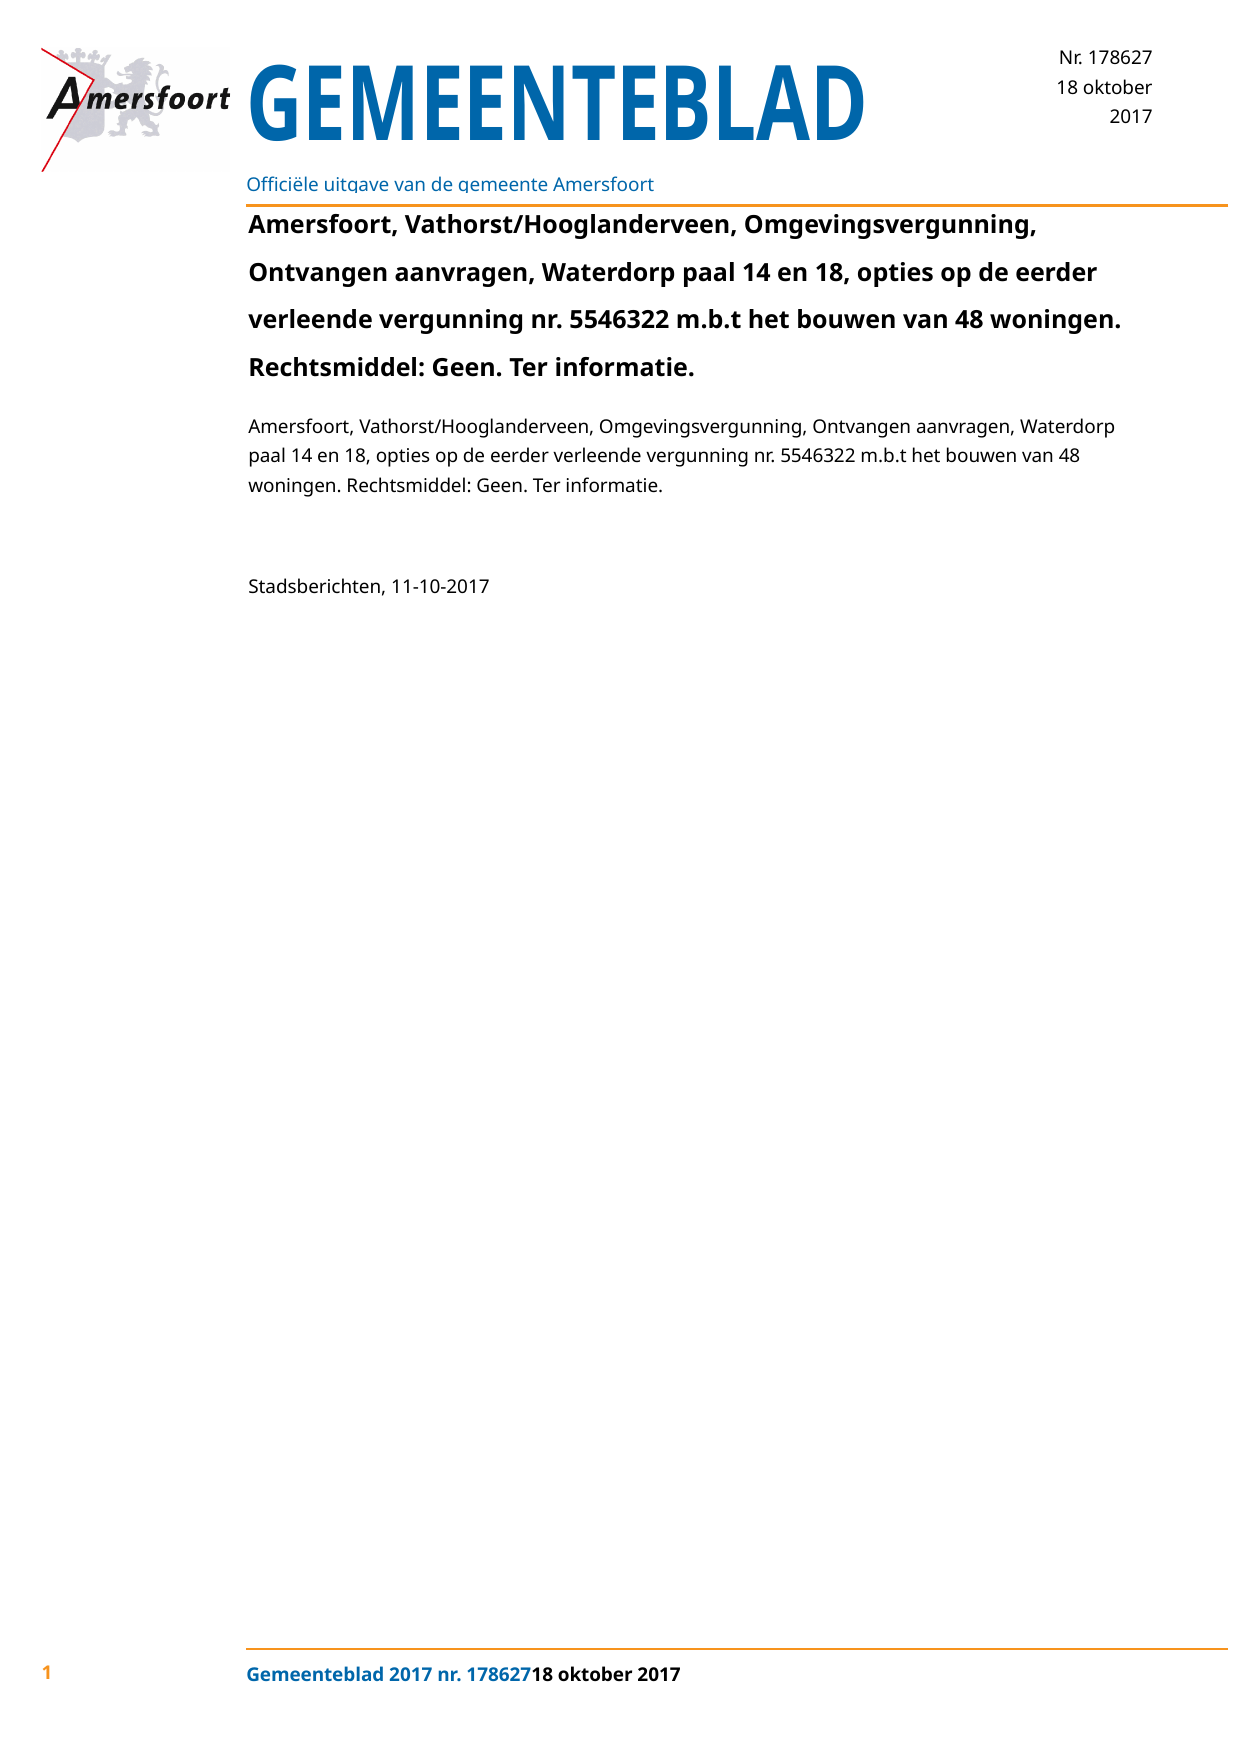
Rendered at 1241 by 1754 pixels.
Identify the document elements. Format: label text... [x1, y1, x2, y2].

text Amersfoort, Vathorst/Hooglanderveen, Omgevingsvergunning, Ontvangen aanvragen, Waterdorp paal 14 en 18, opties op de eerder verleende vergunning nr. 5546322 m.b.t het bouwen van 48 woningen. Rechtsmiddel: Geen. Ter informatie. [248, 413, 1152, 498]
text Stadsberichten, 11-10-2017 [248, 573, 1152, 599]
text Amersfoort, Vathorst/Hooglanderveen, Omgevingsvergunning, Ontvangen aanvragen, Waterdorp paal 14 en 18, opties op de eerder verleende vergunning nr. 5546322 m.b.t het bouwen van 48 woningen. Rechtsmiddel: Geen. Ter informatie. [248, 207, 1152, 384]
picture [41, 47, 231, 172]
